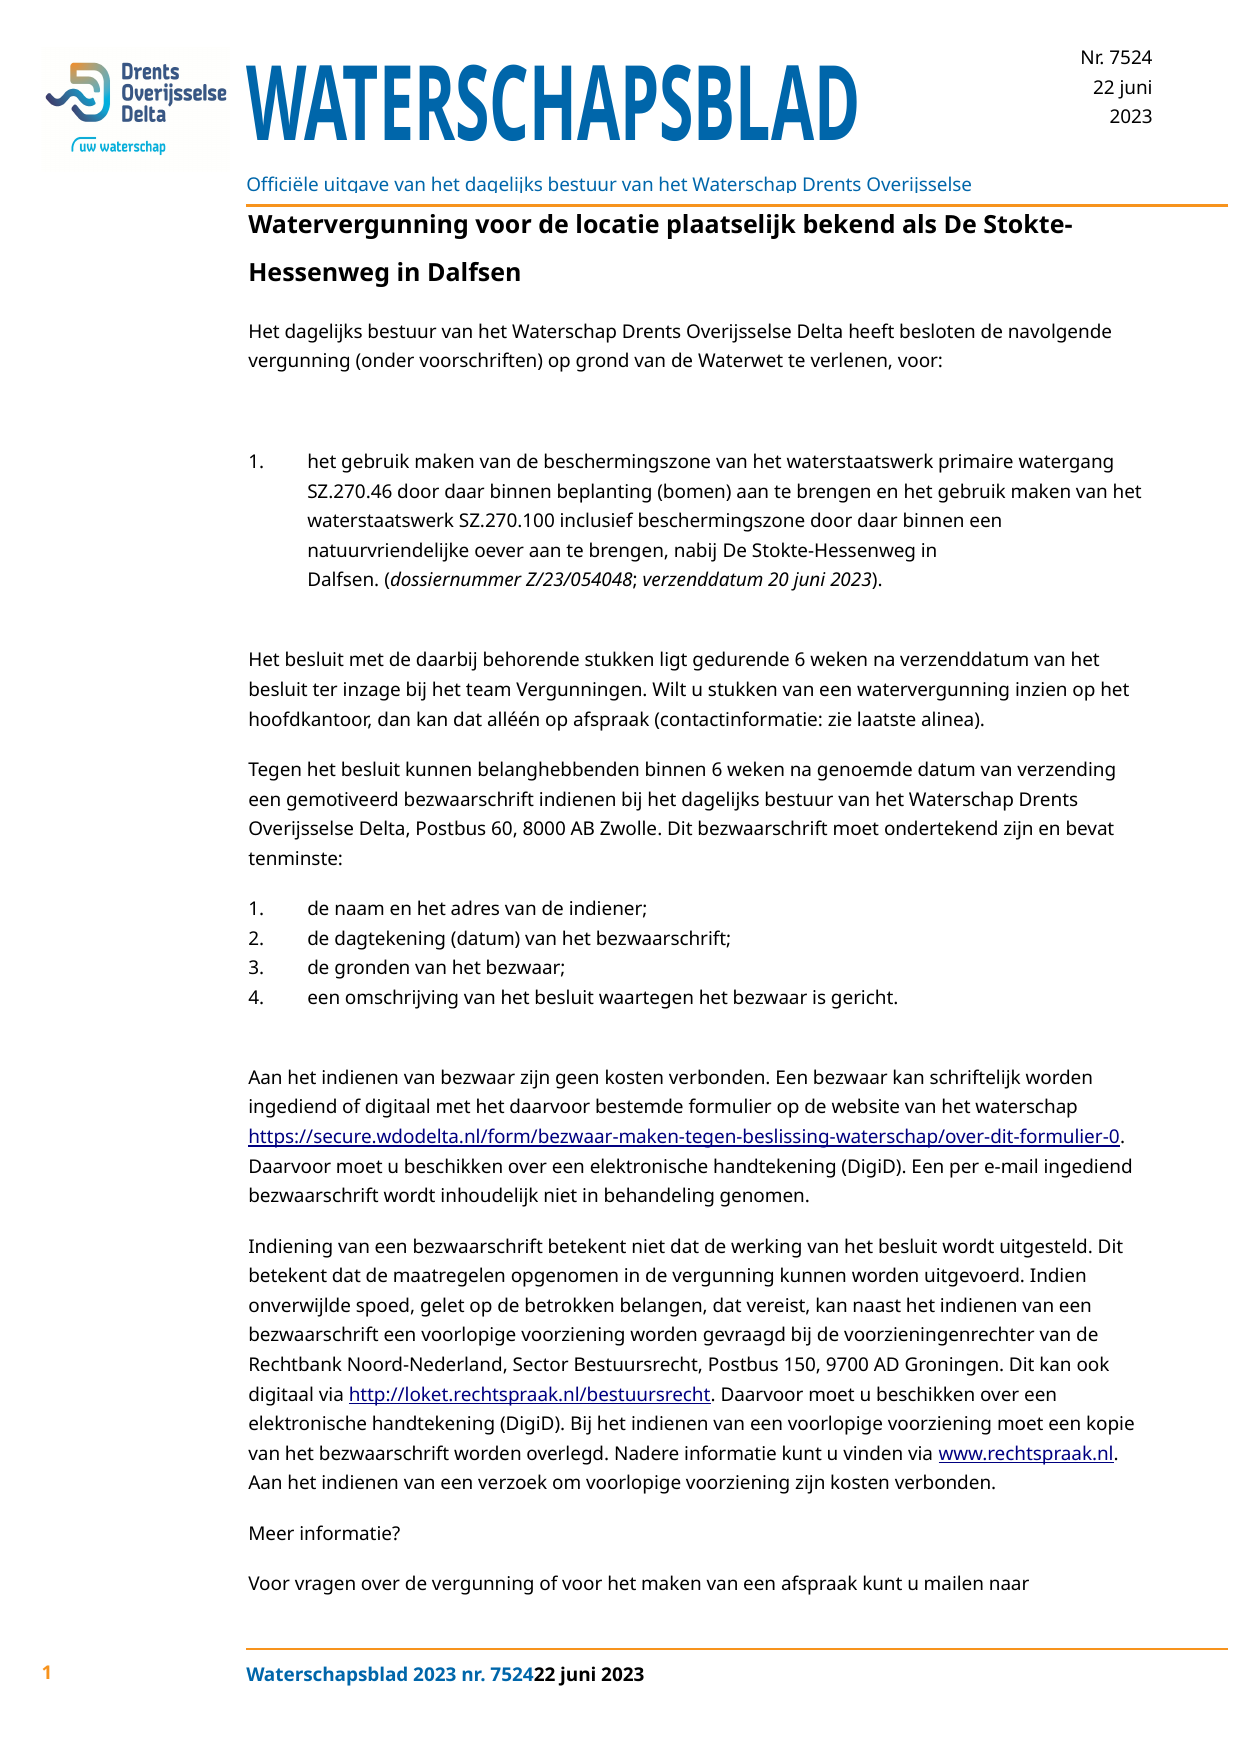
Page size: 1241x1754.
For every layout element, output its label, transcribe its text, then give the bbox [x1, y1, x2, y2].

text Tegen het besluit kunnen belanghebbenden binnen 6 weken na genoemde datum van verzending een gemotiveerd bezwaarschrift indienen bij het dagelijks bestuur van het Waterschap Drents Overijsselse Delta, Postbus 60, 8000 AB Zwolle. Dit bezwaarschrift moet ondertekend zijn en bevat tenminste: [248, 756, 1152, 871]
list een omschrijving van het besluit waartegen het bezwaar is gericht. [248, 984, 1152, 1010]
list het gebruik maken van de beschermingszone van het waterstaatswerk primaire watergang SZ.270.46 door daar binnen beplanting (bomen) aan te brengen en het gebruik maken van het [248, 448, 1152, 504]
text Watervergunning voor de locatie plaatselijk bekend als De Stokte-Hessenweg in Dalfsen [248, 207, 1152, 288]
text Het besluit met de daarbij behorende stukken ligt gedurende 6 weken na verzenddatum van het besluit ter inzage bij het team Vergunningen. Wilt u stukken van een watervergunning inzien op het hoofdkantoor, dan kan dat alléén op afspraak (contactinformatie: zie laatste alinea). [248, 647, 1152, 732]
text Voor vragen over de vergunning of voor het maken van een afspraak kunt u mailen naar [248, 1570, 1152, 1596]
list de dagtekening (datum) van het bezwaarschrift; [248, 925, 1152, 951]
picture [41, 47, 231, 172]
text Het dagelijks bestuur van het Waterschap Drents Overijsselse Delta heeft besloten de navolgende vergunning (onder voorschriften) op grond van de Waterwet te verlenen, voor: [248, 318, 1152, 373]
list de naam en het adres van de indiener; [248, 895, 1152, 921]
text Aan het indienen van bezwaar zijn geen kosten verbonden. Een bezwaar kan schriftelijk worden ingediend of digitaal met het daarvoor bestemde formulier op de website van het waterschap https://secure.wdodelta.nl/form/bezwaar-maken-tegen-beslissing-waterschap/over-dit-formulier-0. Daarvoor moet u beschikken over een elektronische handtekening (DigiD). Een per e-mail ingediend bezwaarschrift wordt inhoudelijk niet in behandeling genomen. [248, 1064, 1152, 1208]
text Meer informatie? [248, 1520, 1152, 1546]
text Indiening van een bezwaarschrift betekent niet dat de werking van het besluit wordt uitgesteld. Dit betekent dat de maatregelen opgenomen in de vergunning kunnen worden uitgevoerd. Indien onverwijlde spoed, gelet op de betrokken belangen, dat vereist, kan naast het indienen van een bezwaarschrift een voorlopige voorziening worden gevraagd bij de voorzieningenrechter van de Rechtbank Noord-Nederland, Sector Bestuursrecht, Postbus 150, 9700 AD Groningen. Dit kan ook digitaal via http://loket.rechtspraak.nl/bestuursrecht. Daarvoor moet u beschikken over een elektronische handtekening (DigiD). Bij het indienen van een voorlopige voorziening moet een kopie van het bezwaarschrift worden overlegd. Nadere informatie kunt u vinden via www.rechtspraak.nl. Aan het indienen van een verzoek om voorlopige voorziening zijn kosten verbonden. [248, 1233, 1152, 1495]
list de gronden van het bezwaar; [248, 954, 1152, 980]
list waterstaatswerk SZ.270.100 inclusief beschermingszone door daar binnen een natuurvriendelijke oever aan te brengen, nabij De Stokte-Hessenweg in Dalfsen. (dossiernummer Z/23/054048; verzenddatum 20 juni 2023). [248, 507, 1152, 592]
